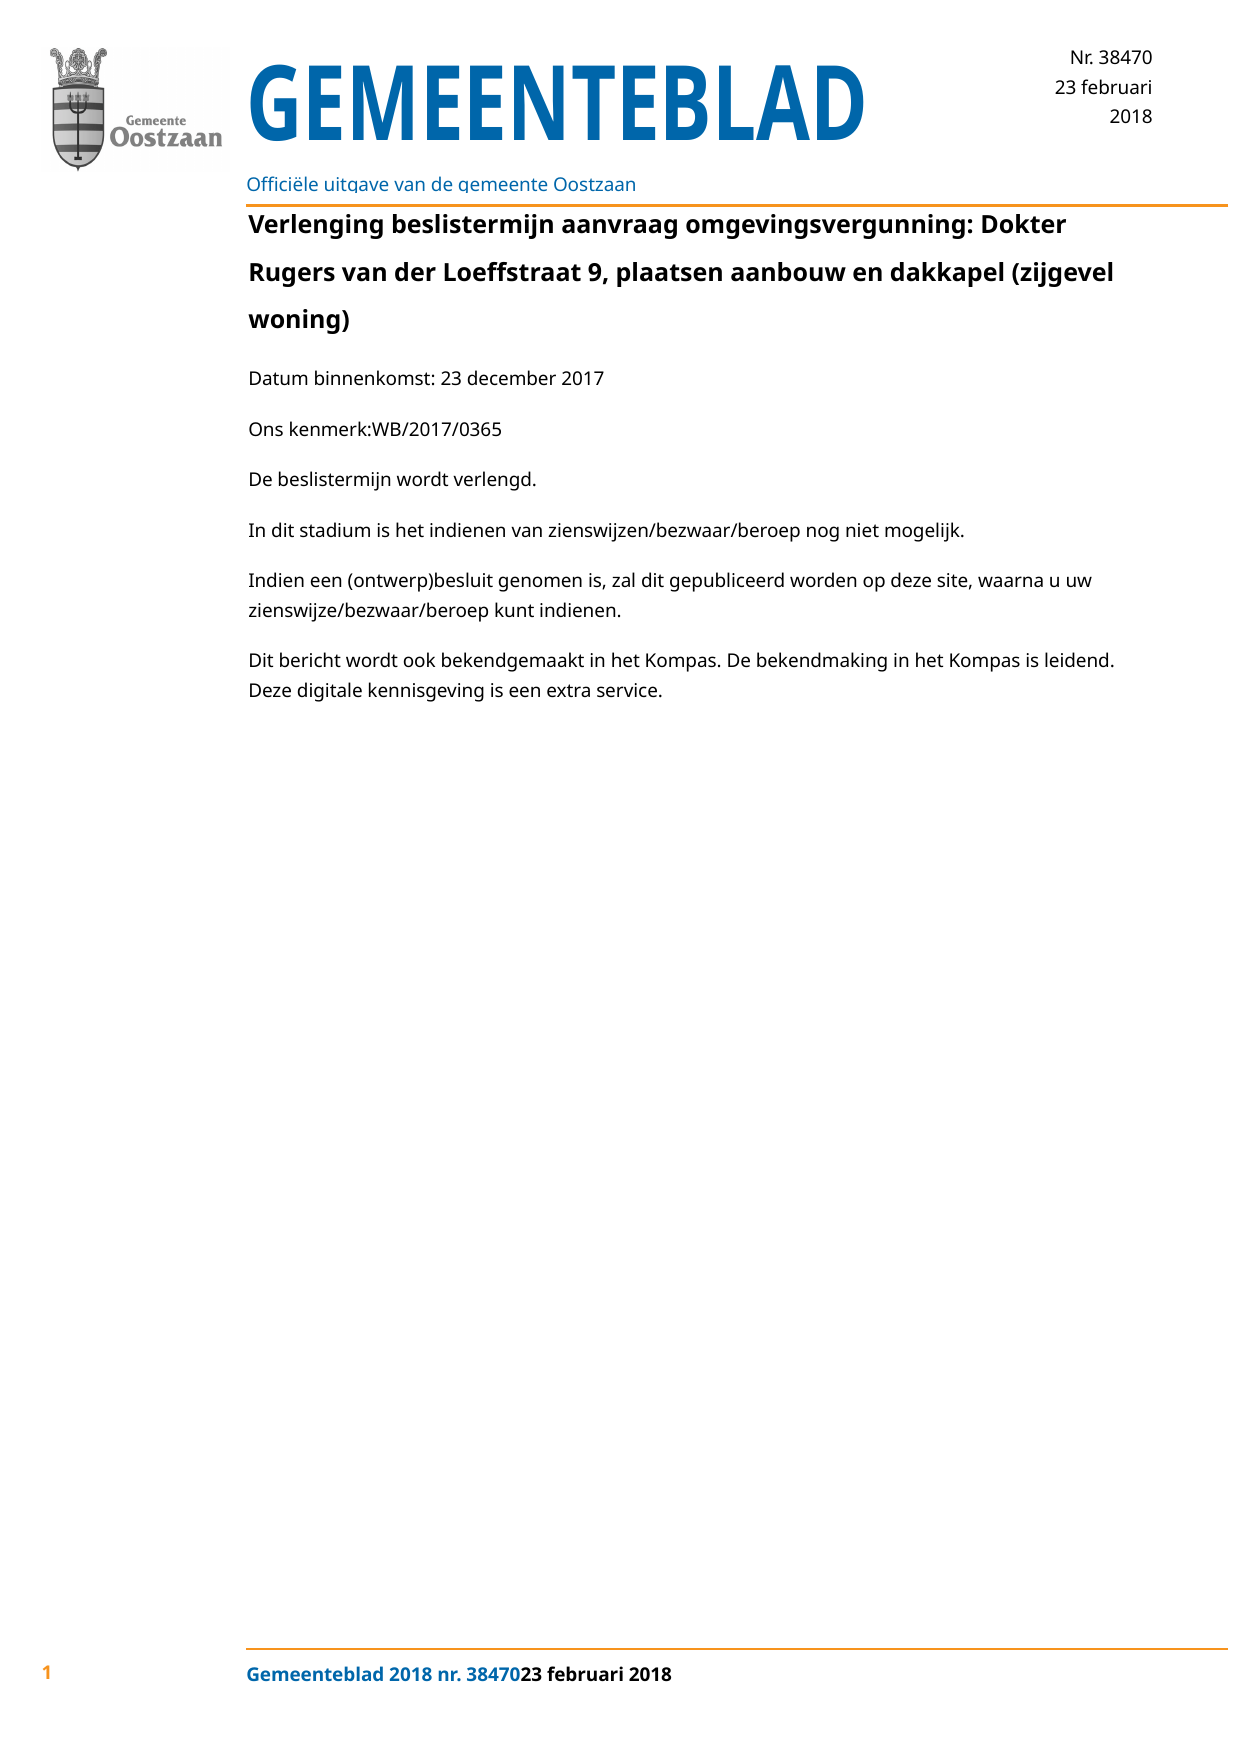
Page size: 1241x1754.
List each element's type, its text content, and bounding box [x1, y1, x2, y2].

text De beslistermijn wordt verlengd. [248, 466, 1152, 492]
text Datum binnenkomst: 23 december 2017 [248, 366, 1152, 391]
text Ons kenmerk:WB/2017/0365 [248, 416, 1152, 442]
text Indien een (ontwerp)besluit genomen is, zal dit gepubliceerd worden op deze site, waarna u uw zienswijze/bezwaar/beroep kunt indienen. [248, 567, 1152, 622]
text Verlenging beslistermijn aanvraag omgevingsvergunning: Dokter Rugers van der Loeffstraat 9, plaatsen aanbouw en dakkapel (zijgevel woning) [248, 207, 1152, 336]
picture [41, 47, 231, 172]
text Dit bericht wordt ook bekendgemaakt in het Kompas. De bekendmaking in het Kompas is leidend. Deze digitale kennisgeving is een extra service. [248, 647, 1152, 702]
text In dit stadium is het indienen van zienswijzen/bezwaar/beroep nog niet mogelijk. [248, 517, 1152, 542]
